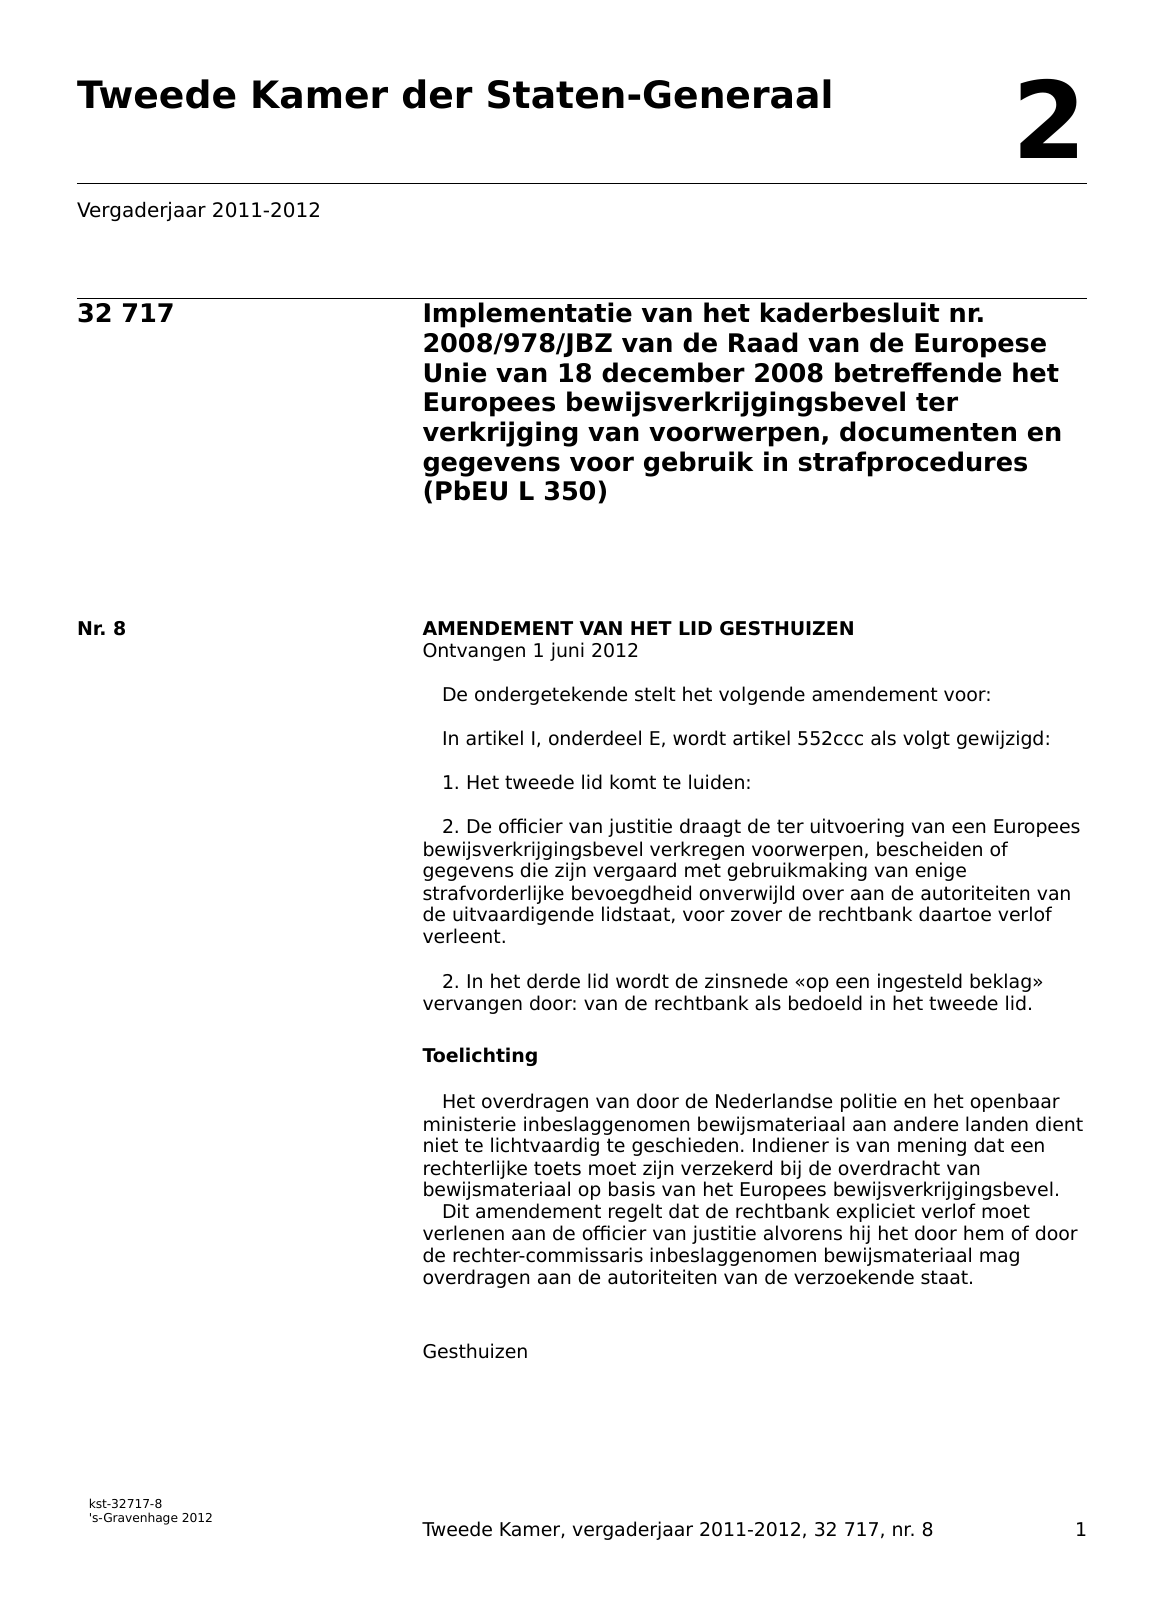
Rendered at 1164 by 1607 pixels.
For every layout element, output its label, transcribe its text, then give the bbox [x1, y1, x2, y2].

text In artikel I, onderdeel E, wordt artikel 552ccc als volgt gewijzigd: [422, 728, 1087, 750]
text De ondergetekende stelt het volgende amendement voor: [422, 684, 1087, 706]
text 2. In het derde lid wordt de zinsnede «op een ingesteld beklag» vervangen door: van de rechtbank als bedoeld in het tweede lid. [422, 971, 1087, 1014]
text Gesthuizen [422, 1319, 1087, 1363]
subtitle Toelichting [422, 1044, 1087, 1066]
text 1. Het tweede lid komt te luiden: [422, 772, 1087, 794]
text Het overdragen van door de Nederlandse politie en het openbaar ministerie inbeslaggenomen bewijsmateriaal aan andere landen dient niet te lichtvaardig te geschieden. Indiener is van mening dat een rechterlijke toets moet zijn verzekerd bij de overdracht van bewijsmateriaal op basis van het Europees bewijsverkrijgingsbevel. [422, 1091, 1087, 1201]
table_cell Vergaderjaar 2011-2012 [77, 184, 1087, 298]
text 's-Gravenhage 2012 [88, 1511, 323, 1525]
subtitle 32 717 Implementatie van het kaderbesluit nr. 2008/978/JBZ van de Raad van de Europese Unie van 18 december 2008 betreffende het Europees bewijsverkrijgingsbevel ter verkrijging van voorwerpen, documenten en gegevens voor gebruik in strafprocedures (PbEU L 350) [77, 299, 1087, 507]
text kst-32717-8 [88, 1497, 323, 1511]
text 2. De officier van justitie draagt de ter uitvoering van een Europees bewijsverkrijgingsbevel verkregen voorwerpen, bescheiden of gegevens die zijn vergaard met gebruikmaking van enige strafvorderlijke bevoegdheid onverwijld over aan de autoriteiten van de uitvaardigende lidstaat, voor zover de rechtbank daartoe verlof verleent. [422, 816, 1087, 948]
subtitle Nr. 8 AMENDEMENT VAN HET LID GESTHUIZEN [77, 618, 1087, 640]
table_header 2 [886, 59, 1087, 183]
text Ontvangen 1 juni 2012 [422, 640, 1087, 662]
text Dit amendement regelt dat de rechtbank expliciet verlof moet verlenen aan de officier van justitie alvorens hij het door hem of door de rechter-commissaris inbeslaggenomen bewijsmateriaal mag overdragen aan de autoriteiten van de verzoekende staat. [422, 1201, 1087, 1289]
table_header Tweede Kamer der Staten-Generaal [77, 59, 886, 183]
